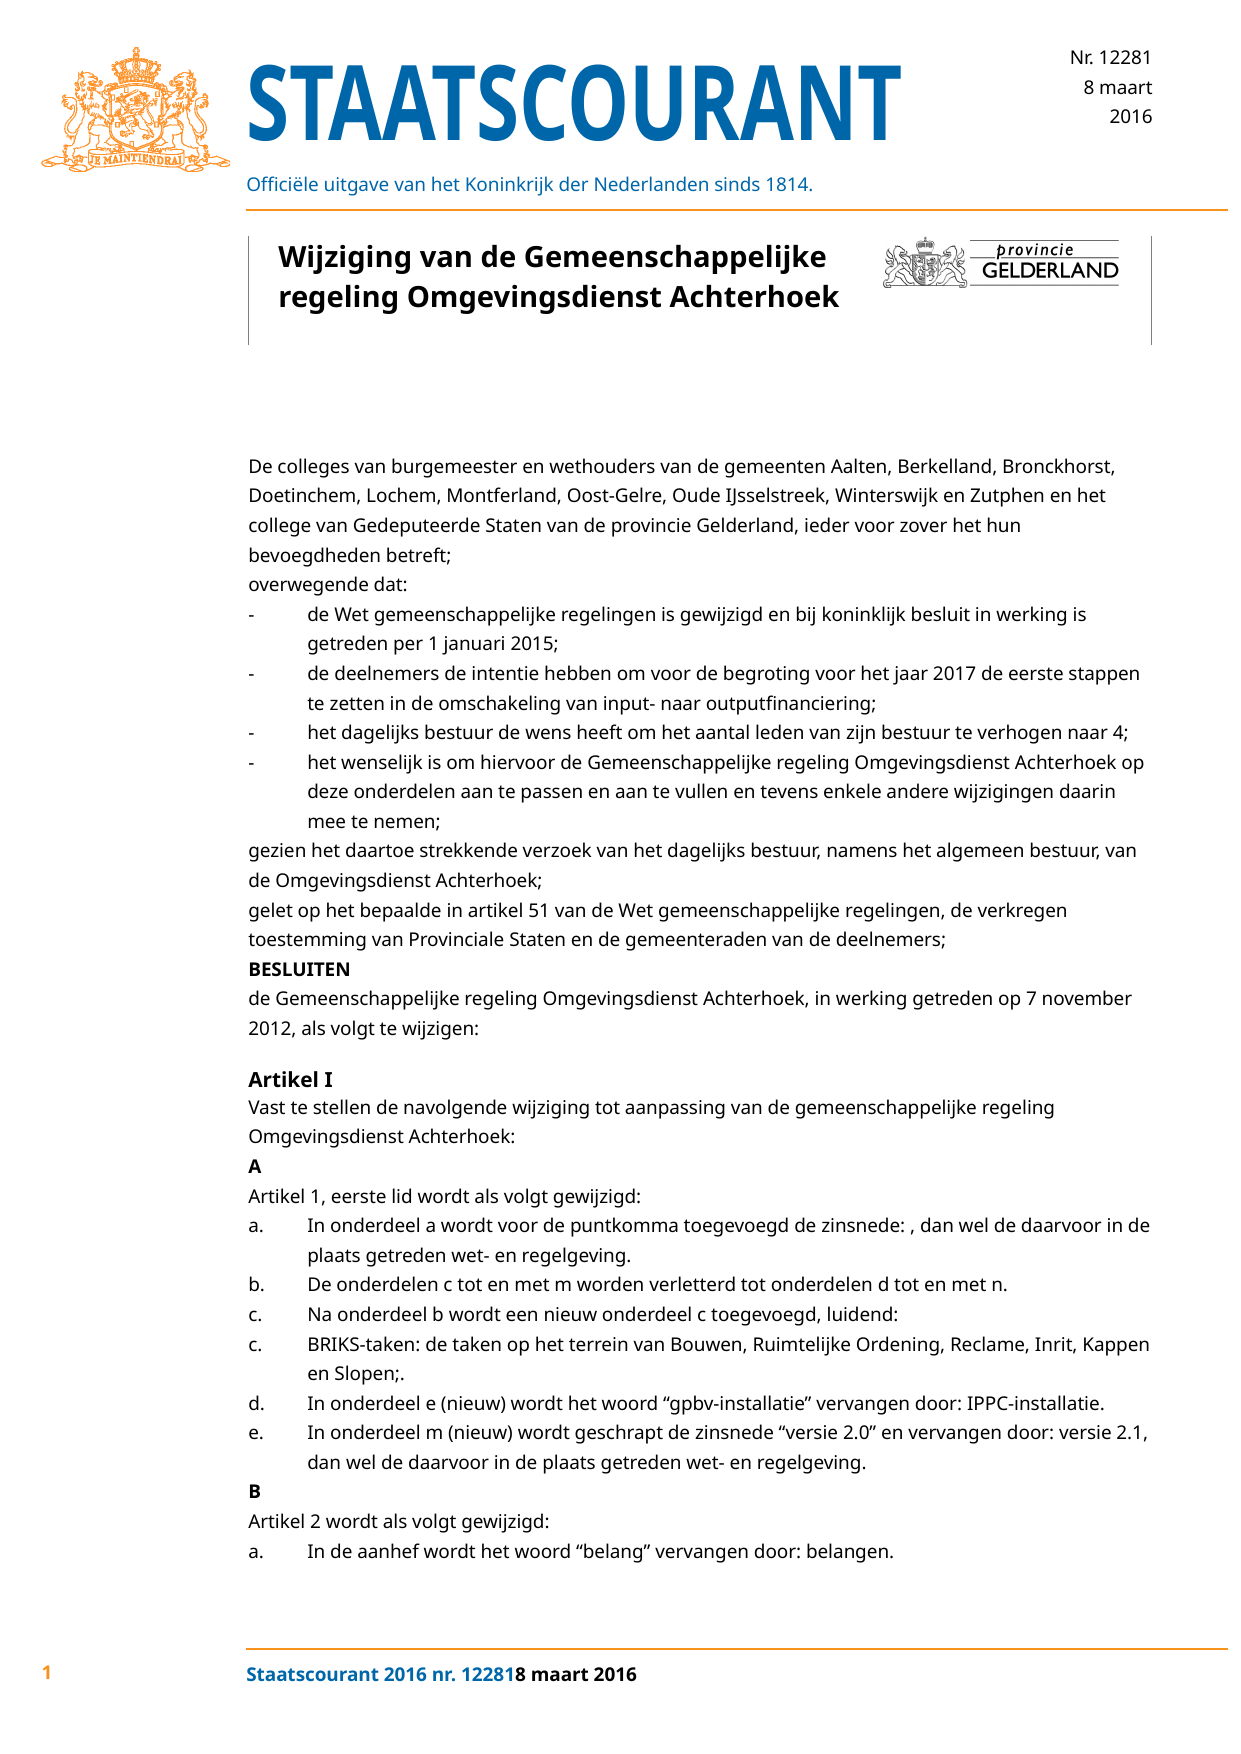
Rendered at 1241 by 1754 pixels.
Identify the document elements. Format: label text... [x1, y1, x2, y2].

text A [248, 1153, 1152, 1179]
list Na onderdeel b wordt een nieuw onderdeel c toegevoegd, luidend: [248, 1301, 1152, 1327]
text Vast te stellen de navolgende wijziging tot aanpassing van de gemeenschappelijke regeling Omgevingsdienst Achterhoek: [248, 1094, 1152, 1149]
picture [882, 236, 1119, 290]
list het dagelijks bestuur de wens heeft om het aantal leden van zijn bestuur te verhogen naar 4; [248, 719, 1152, 745]
text Artikel 1, eerste lid wordt als volgt gewijzigd: [248, 1183, 1152, 1208]
table_header [850, 236, 1151, 345]
text Artikel 2 wordt als volgt gewijzigd: [248, 1508, 1152, 1534]
text B [248, 1479, 1152, 1504]
list In onderdeel m (nieuw) wordt geschrapt de zinsnede “versie 2.0” en vervangen door: versie 2.1, dan wel de daarvoor in de plaats getreden wet- en regelgeving. [248, 1419, 1152, 1475]
list In de aanhef wordt het woord “belang” vervangen door: belangen. [248, 1538, 1152, 1563]
list BRIKS-taken: de taken op het terrein van Bouwen, Ruimtelijke Ordening, Reclame, Inrit, Kappen en Slopen;. [248, 1331, 1152, 1386]
picture [41, 47, 231, 172]
list In onderdeel e (nieuw) wordt het woord “gpbv-installatie” vervangen door: IPPC-installatie. [248, 1390, 1152, 1416]
list de deelnemers de intentie hebben om voor de begroting voor het jaar 2017 de eerste stappen te zetten in de omschakeling van input- naar outputfinanciering; [248, 660, 1152, 716]
text de Gemeenschappelijke regeling Omgevingsdienst Achterhoek, in werking getreden op 7 november 2012, als volgt te wijzigen: [248, 986, 1152, 1041]
list De onderdelen c tot en met m worden verletterd tot onderdelen d tot en met n. [248, 1272, 1152, 1297]
table_header Wijziging van de Gemeenschappelijke regeling Omgevingsdienst Achterhoek [249, 236, 850, 345]
text BESLUITEN [248, 956, 1152, 982]
text gezien het daartoe strekkende verzoek van het dagelijks bestuur, namens het algemeen bestuur, van de Omgevingsdienst Achterhoek; [248, 838, 1152, 893]
list In onderdeel a wordt voor de puntkomma toegevoegd de zinsnede: , dan wel de daarvoor in de plaats getreden wet- en regelgeving. [248, 1212, 1152, 1268]
text De colleges van burgemeester en wethouders van de gemeenten Aalten, Berkelland, Bronckhorst, Doetinchem, Lochem, Montferland, Oost-Gelre, Oude IJsselstreek, Winterswijk en Zutphen en het college van Gedeputeerde Staten van de provincie Gelderland, ieder voor zover het hun bevoegdheden betreft; [248, 453, 1152, 568]
text Artikel I [248, 1066, 1152, 1094]
text gelet op het bepaalde in artikel 51 van de Wet gemeenschappelijke regelingen, de verkregen toestemming van Provinciale Staten en de gemeenteraden van de deelnemers; [248, 897, 1152, 952]
text overwegende dat: [248, 571, 1152, 597]
list het wenselijk is om hiervoor de Gemeenschappelijke regeling Omgevingsdienst Achterhoek op deze onderdelen aan te passen en aan te vullen en tevens enkele andere wijzigingen daarin mee te nemen; [248, 749, 1152, 834]
list de Wet gemeenschappelijke regelingen is gewijzigd en bij koninklijk besluit in werking is getreden per 1 januari 2015; [248, 601, 1152, 656]
